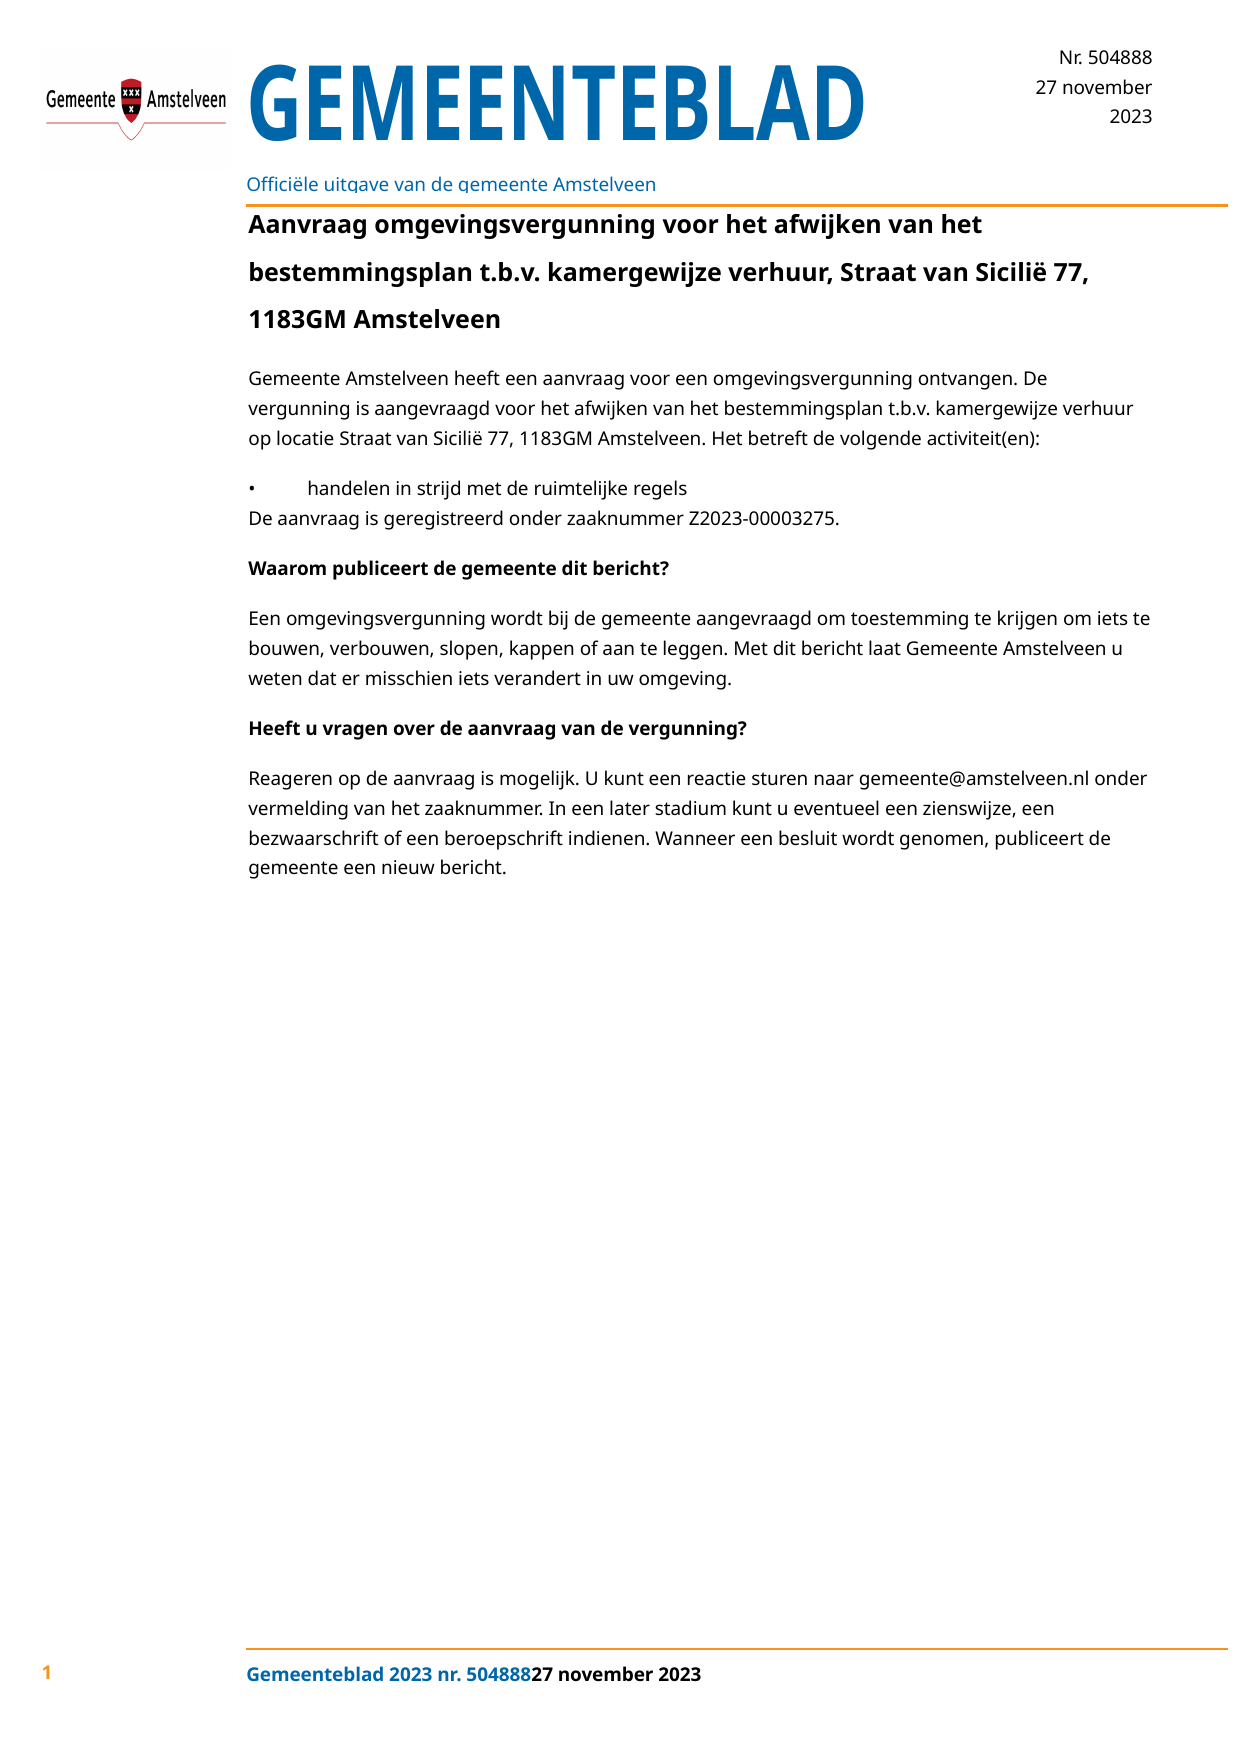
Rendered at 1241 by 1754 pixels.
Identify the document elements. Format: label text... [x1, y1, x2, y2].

list handelen in strijd met de ruimtelijke regels [248, 475, 1152, 501]
text De aanvraag is geregistreerd onder zaaknummer Z2023-00003275. [248, 505, 1152, 530]
text Een omgevingsvergunning wordt bij de gemeente aangevraagd om toestemming te krijgen om iets te bouwen, verbouwen, slopen, kappen of aan te leggen. Met dit bericht laat Gemeente Amstelveen u weten dat er misschien iets verandert in uw omgeving. [248, 606, 1152, 690]
text Waarom publiceert de gemeente dit bericht? [248, 555, 1152, 581]
text Reageren op de aanvraag is mogelijk. U kunt een reactie sturen naar gemeente@amstelveen.nl onder vermelding van het zaaknummer. In een later stadium kunt u eventueel een zienswijze, een bezwaarschrift of een beroepschrift indienen. Wanneer een besluit wordt genomen, publiceert de gemeente een nieuw bericht. [248, 766, 1152, 880]
text Aanvraag omgevingsvergunning voor het afwijken van het bestemmingsplan t.b.v. kamergewijze verhuur, Straat van Sicilië 77, 1183GM Amstelveen [248, 207, 1152, 336]
picture [41, 47, 231, 172]
text Heeft u vragen over de aanvraag van de vergunning? [248, 715, 1152, 741]
text Gemeente Amstelveen heeft een aanvraag voor een omgevingsvergunning ontvangen. De vergunning is aangevraagd voor het afwijken van het bestemmingsplan t.b.v. kamergewijze verhuur op locatie Straat van Sicilië 77, 1183GM Amstelveen. Het betreft de volgende activiteit(en): [248, 366, 1152, 450]
